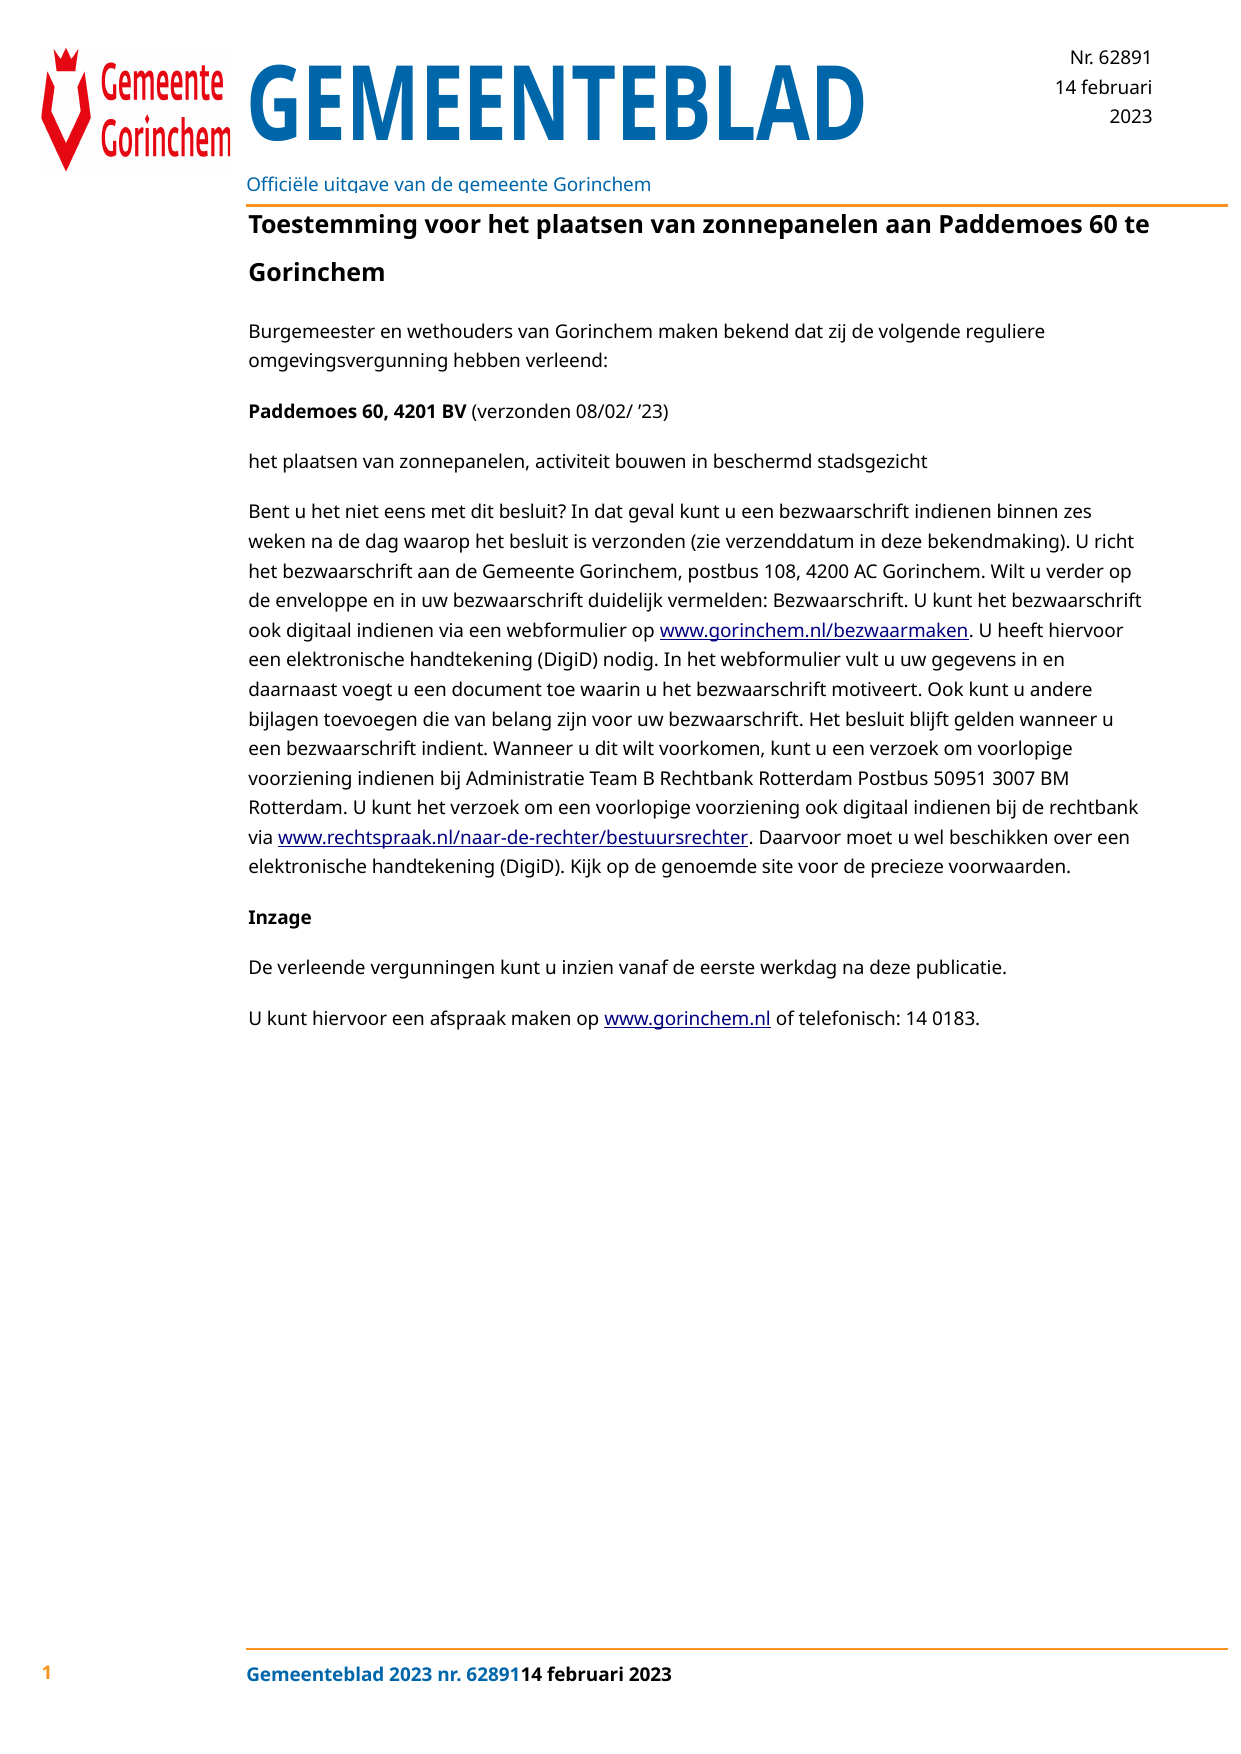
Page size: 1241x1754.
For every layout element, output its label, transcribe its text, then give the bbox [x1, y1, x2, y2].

text De verleende vergunningen kunt u inzien vanaf de eerste werkdag na deze publicatie. [248, 954, 1152, 980]
text Paddemoes 60, 4201 BV (verzonden 08/02/ ’23) [248, 398, 1152, 424]
text Toestemming voor het plaatsen van zonnepanelen aan Paddemoes 60 te Gorinchem [248, 207, 1152, 288]
text U kunt hiervoor een afspraak maken op www.gorinchem.nl of telefonisch: 14 0183. [248, 1005, 1152, 1031]
text Burgemeester en wethouders van Gorinchem maken bekend dat zij de volgende reguliere omgevingsvergunning hebben verleend: [248, 318, 1152, 373]
text Bent u het niet eens met dit besluit? In dat geval kunt u een bezwaarschrift indienen binnen zes weken na de dag waarop het besluit is verzonden (zie verzenddatum in deze bekendmaking). U richt het bezwaarschrift aan de Gemeente Gorinchem, postbus 108, 4200 AC Gorinchem. Wilt u verder op de enveloppe en in uw bezwaarschrift duidelijk vermelden: Bezwaarschrift. U kunt het bezwaarschrift ook digitaal indienen via een webformulier op www.gorinchem.nl/bezwaarmaken. U heeft hiervoor een elektronische handtekening (DigiD) nodig. In het webformulier vult u uw gegevens in en daarnaast voegt u een document toe waarin u het bezwaarschrift motiveert. Ook kunt u andere bijlagen toevoegen die van belang zijn voor uw bezwaarschrift. Het besluit blijft gelden wanneer u een bezwaarschrift indient. Wanneer u dit wilt voorkomen, kunt u een verzoek om voorlopige voorziening indienen bij Administratie Team B Rechtbank Rotterdam Postbus 50951 3007 BM Rotterdam. U kunt het verzoek om een voorlopige voorziening ook digitaal indienen bij de rechtbank via www.rechtspraak.nl/naar-de-rechter/bestuursrechter. Daarvoor moet u wel beschikken over een elektronische handtekening (DigiD). Kijk op de genoemde site voor de precieze voorwaarden. [248, 499, 1152, 879]
text het plaatsen van zonnepanelen, activiteit bouwen in beschermd stadsgezicht [248, 448, 1152, 474]
picture [41, 47, 231, 172]
text Inzage [248, 904, 1152, 930]
